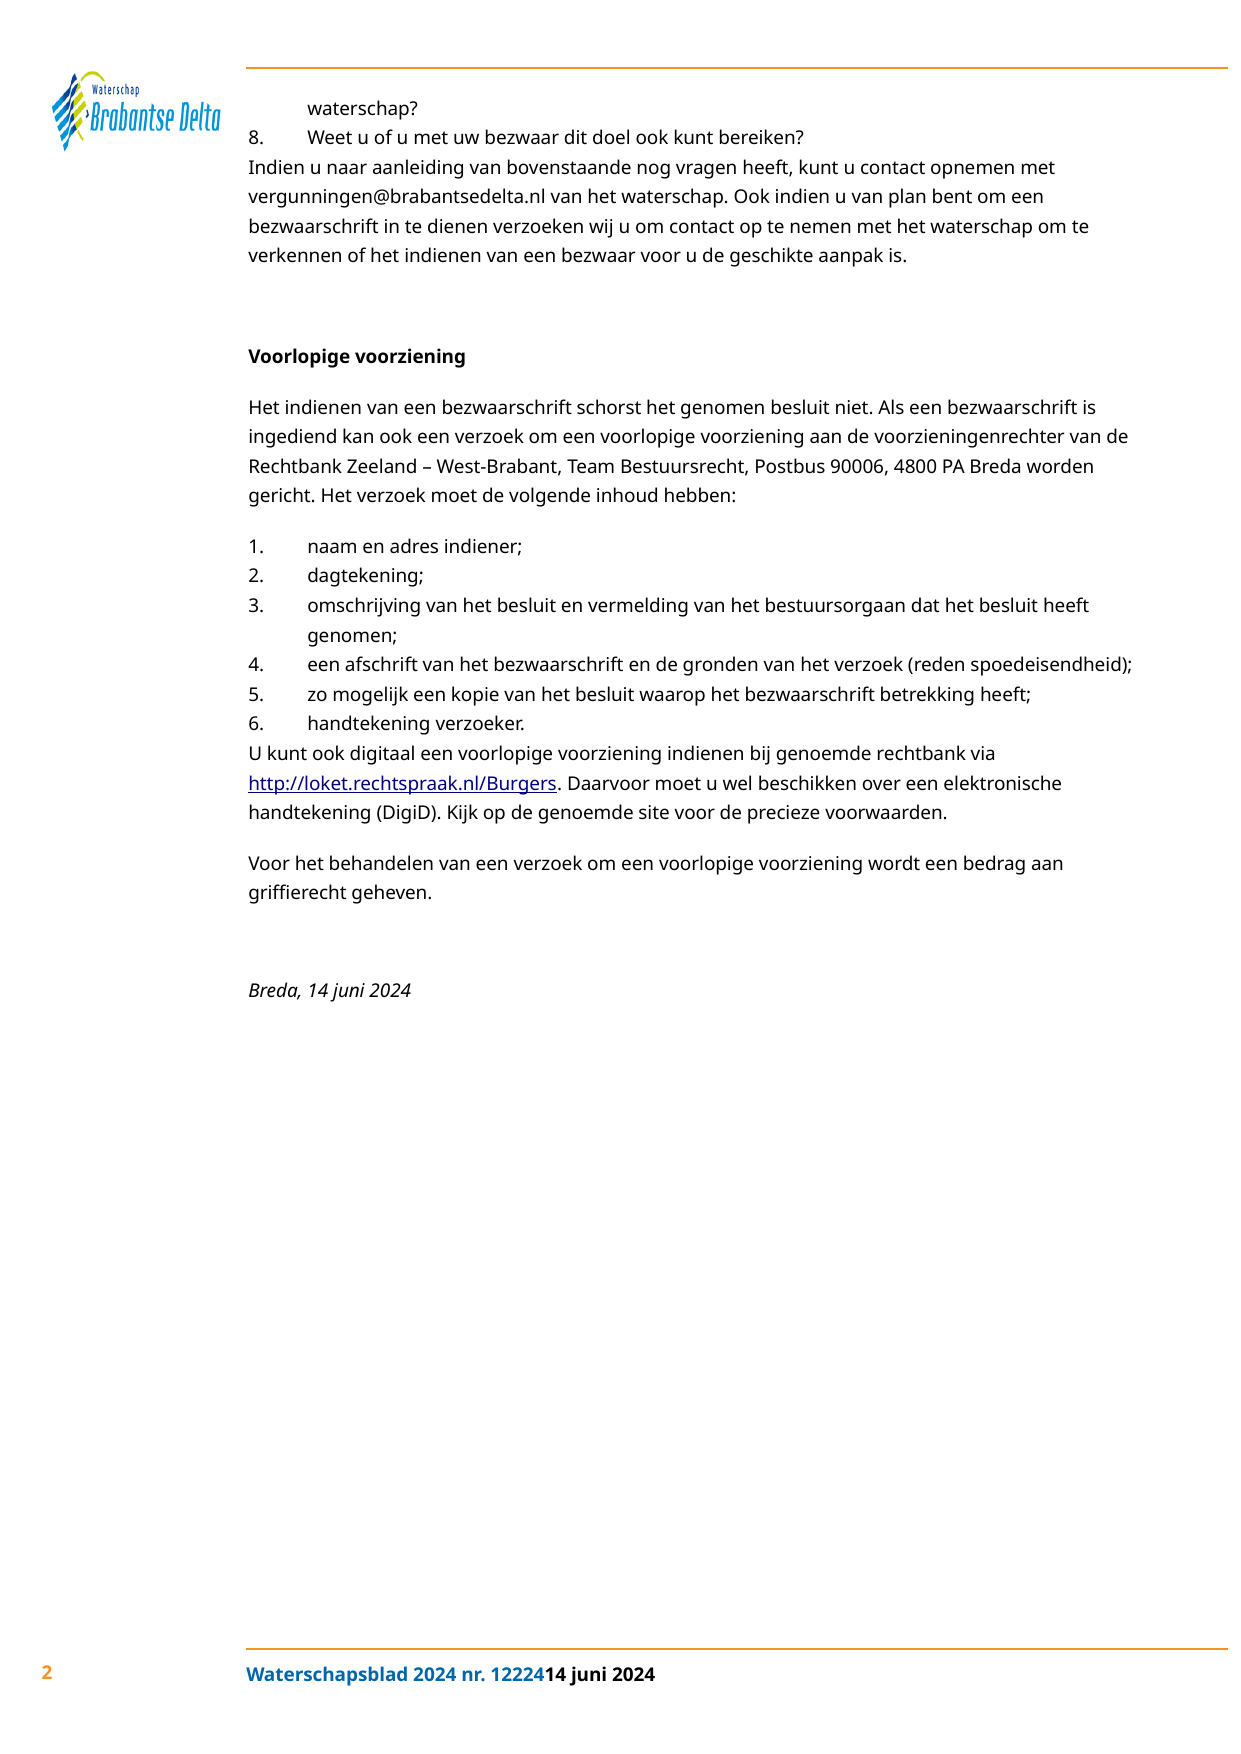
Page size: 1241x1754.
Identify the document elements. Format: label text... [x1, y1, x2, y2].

list zo mogelijk een kopie van het besluit waarop het bezwaarschrift betrekking heeft; [248, 681, 1152, 707]
list een afschrift van het bezwaarschrift en de gronden van het verzoek (reden spoedeisendheid); [248, 651, 1152, 677]
list waterschap? [248, 95, 1152, 121]
text Indien u naar aanleiding van bovenstaande nog vragen heeft, kunt u contact opnemen met vergunningen@brabantsedelta.nl van het waterschap. Ook indien u van plan bent om een bezwaarschrift in te dienen verzoeken wij u om contact op te nemen met het waterschap om te verkennen of het indienen van een bezwaar voor u de geschikte aanpak is. [248, 154, 1152, 268]
text U kunt ook digitaal een voorlopige voorziening indienen bij genoemde rechtbank via http://loket.rechtspraak.nl/Burgers. Daarvoor moet u wel beschikken over een elektronische handtekening (DigiD). Kijk op de genoemde site voor de precieze voorwaarden. [248, 740, 1152, 825]
picture [41, 47, 231, 172]
text Breda, 14 juni 2024 [248, 978, 1152, 1003]
list naam en adres indiener; [248, 533, 1152, 559]
list omschrijving van het besluit en vermelding van het bestuursorgaan dat het besluit heeft genomen; [248, 592, 1152, 648]
list dagtekening; [248, 563, 1152, 588]
text Het indienen van een bezwaarschrift schorst het genomen besluit niet. Als een bezwaarschrift is ingediend kan ook een verzoek om een voorlopige voorziening aan de voorzieningenrechter van de Rechtbank Zeeland – West-Brabant, Team Bestuursrecht, Postbus 90006, 4800 PA Breda worden gericht. Het verzoek moet de volgende inhoud hebben: [248, 394, 1152, 508]
list Weet u of u met uw bezwaar dit doel ook kunt bereiken? [248, 124, 1152, 150]
text Voorlopige voorziening [248, 343, 1152, 369]
list handtekening verzoeker. [248, 711, 1152, 736]
text Voor het behandelen van een verzoek om een voorlopige voorziening wordt een bedrag aan griffierecht geheven. [248, 850, 1152, 905]
